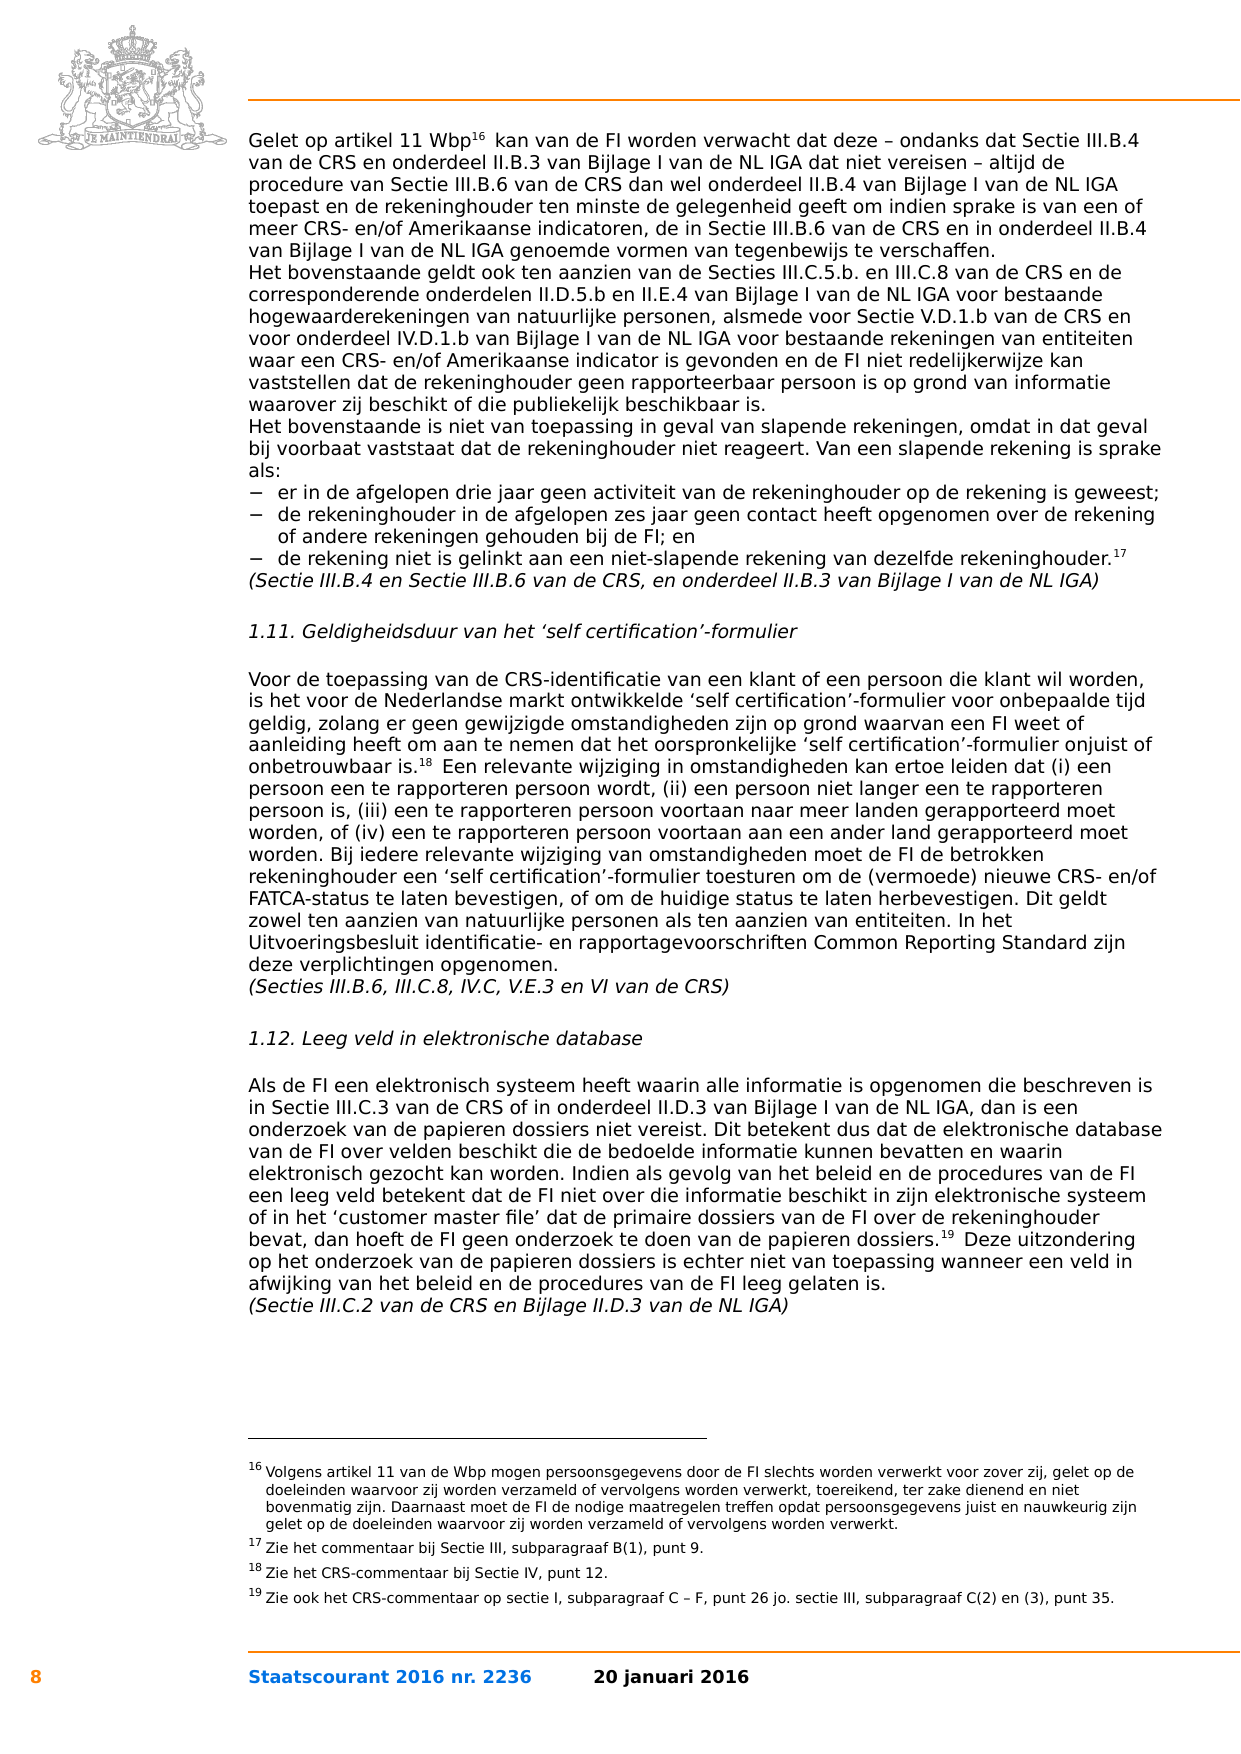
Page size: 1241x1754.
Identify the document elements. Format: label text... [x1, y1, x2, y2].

text Als de FI een elektronisch systeem heeft waarin alle informatie is opgenomen die beschreven is in Sectie III.C.3 van de CRS of in onderdeel II.D.3 van Bijlage I van de NL IGA, dan is een onderzoek van de papieren dossiers niet vereist. Dit betekent dus dat de elektronische database van de FI over velden beschikt die de bedoelde informatie kunnen bevatten en waarin elektronisch gezocht kan worden. Indien als gevolg van het beleid en de procedures van de FI een leeg veld betekent dat de FI niet over die informatie beschikt in zijn elektronische systeem of in het ‘customer master file’ dat de primaire dossiers van de FI over de rekeninghouder bevat, dan hoeft de FI geen onderzoek te doen van de papieren dossiers. Deze uitzondering op het onderzoek van de papieren dossiers is echter niet van toepassing wanneer een veld in afwijking van het beleid en de procedures van de FI leeg gelaten is. [248, 1075, 1163, 1295]
subtitle 1.11. Geldigheidsduur van het ‘self certification’-formulier [248, 621, 1163, 643]
picture [38, 25, 227, 150]
text (Sectie III.C.2 van de CRS en Bijlage II.D.3 van de NL IGA) [248, 1295, 1163, 1317]
text (Sectie III.B.4 en Sectie III.B.6 van de CRS, en onderdeel II.B.3 van Bijlage I van de NL IGA) [248, 569, 1163, 591]
text Volgens artikel 11 van de Wbp mogen persoonsgegevens door de FI slechts worden verwerkt voor zover zij, gelet op de doeleinden waarvoor zij worden verzameld of vervolgens worden verwerkt, toereikend, ter zake dienend en niet bovenmatig zijn. Daarnaast moet de FI de nodige maatregelen treffen opdat persoonsgegevens juist en nauwkeurig zijn gelet op de doeleinden waarvoor zij worden verzameld of vervolgens worden verwerkt. [248, 1460, 1163, 1533]
text Zie het commentaar bij Sectie III, subparagraaf B(1), punt 9. [248, 1536, 1163, 1558]
text − de rekening niet is gelinkt aan een niet-slapende rekening van dezelfde rekeninghouder. [248, 547, 1163, 569]
text Gelet op artikel 11 Wbp kan van de FI worden verwacht dat deze – ondanks dat Sectie III.B.4 van de CRS en onderdeel II.B.3 van Bijlage I van de NL IGA dat niet vereisen – altijd de procedure van Sectie III.B.6 van de CRS dan wel onderdeel II.B.4 van Bijlage I van de NL IGA toepast en de rekeninghouder ten minste de gelegenheid geeft om indien sprake is van een of meer CRS- en/of Amerikaanse indicatoren, de in Sectie III.B.6 van de CRS en in onderdeel II.B.4 van Bijlage I van de NL IGA genoemde vormen van tegenbewijs te verschaffen. [248, 130, 1163, 262]
text Zie ook het CRS-commentaar op sectie I, subparagraaf C – F, punt 26 jo. sectie III, subparagraaf C(2) en (3), punt 35. [248, 1586, 1163, 1608]
subtitle 1.12. Leeg veld in elektronische database [248, 1028, 1163, 1050]
text − er in de afgelopen drie jaar geen activiteit van de rekeninghouder op de rekening is geweest; [248, 482, 1163, 503]
text − de rekeninghouder in de afgelopen zes jaar geen contact heeft opgenomen over de rekening of andere rekeningen gehouden bij de FI; en [248, 503, 1163, 547]
text Het bovenstaande geldt ook ten aanzien van de Secties III.C.5.b. en III.C.8 van de CRS en de corresponderende onderdelen II.D.5.b en II.E.4 van Bijlage I van de NL IGA voor bestaande hogewaarderekeningen van natuurlijke personen, alsmede voor Sectie V.D.1.b van de CRS en voor onderdeel IV.D.1.b van Bijlage I van de NL IGA voor bestaande rekeningen van entiteiten waar een CRS- en/of Amerikaanse indicator is gevonden en de FI niet redelijkerwijze kan vaststellen dat de rekeninghouder geen rapporteerbaar persoon is op grond van informatie waarover zij beschikt of die publiekelijk beschikbaar is. [248, 262, 1163, 416]
text (Secties III.B.6, III.C.8, IV.C, V.E.3 en VI van de CRS) [248, 976, 1163, 998]
text Voor de toepassing van de CRS-identificatie van een klant of een persoon die klant wil worden, is het voor de Nederlandse markt ontwikkelde ‘self certification’-formulier voor onbepaalde tijd geldig, zolang er geen gewijzigde omstandigheden zijn op grond waarvan een FI weet of aanleiding heeft om aan te nemen dat het oorspronkelijke ‘self certification’-formulier onjuist of onbetrouwbaar is. Een relevante wijziging in omstandigheden kan ertoe leiden dat (i) een persoon een te rapporteren persoon wordt, (ii) een persoon niet langer een te rapporteren persoon is, (iii) een te rapporteren persoon voortaan naar meer landen gerapporteerd moet worden, of (iv) een te rapporteren persoon voortaan aan een ander land gerapporteerd moet worden. Bij iedere relevante wijziging van omstandigheden moet de FI de betrokken rekeninghouder een ‘self certification’-formulier toesturen om de (vermoede) nieuwe CRS- en/of FATCA-status te laten bevestigen, of om de huidige status te laten herbevestigen. Dit geldt zowel ten aanzien van natuurlijke personen als ten aanzien van entiteiten. In het Uitvoeringsbesluit identificatie- en rapportagevoorschriften Common Reporting Standard zijn deze verplichtingen opgenomen. [248, 668, 1163, 976]
text Zie het CRS-commentaar bij Sectie IV, punt 12. [248, 1561, 1163, 1583]
text Het bovenstaande is niet van toepassing in geval van slapende rekeningen, omdat in dat geval bij voorbaat vaststaat dat de rekeninghouder niet reageert. Van een slapende rekening is sprake als: [248, 416, 1163, 482]
